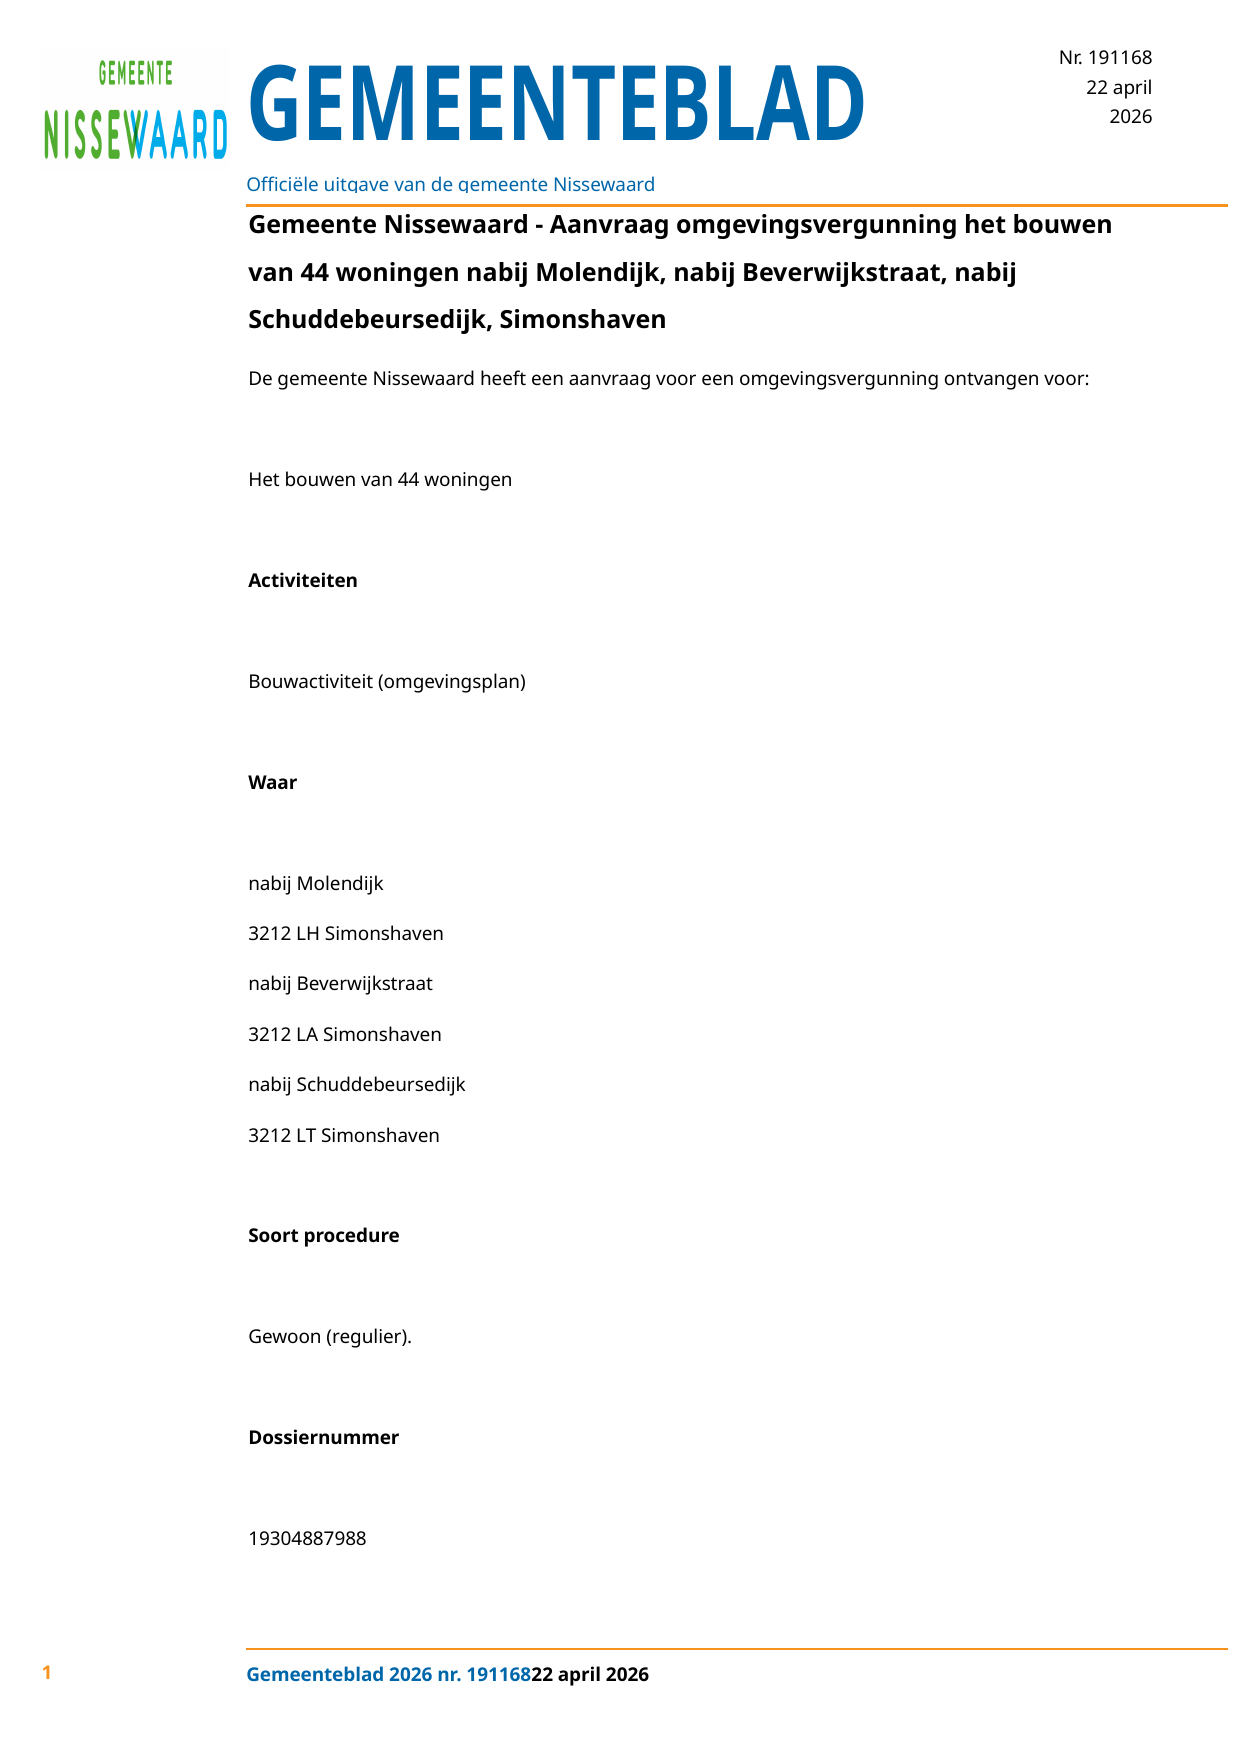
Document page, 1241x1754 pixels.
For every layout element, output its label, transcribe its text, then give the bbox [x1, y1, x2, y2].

text Gewoon (regulier). [248, 1323, 1152, 1349]
text nabij Molendijk [248, 870, 1152, 895]
text nabij Beverwijkstraat [248, 971, 1152, 996]
text 3212 LH Simonshaven [248, 920, 1152, 946]
text Bouwactiviteit (omgevingsplan) [248, 668, 1152, 694]
text Soort procedure [248, 1223, 1152, 1248]
text 3212 LT Simonshaven [248, 1122, 1152, 1147]
text Gemeente Nissewaard - Aanvraag omgevingsvergunning het bouwen van 44 woningen nabij Molendijk, nabij Beverwijkstraat, nabij Schuddebeursedijk, Simonshaven [248, 207, 1152, 336]
text 19304887988 [248, 1525, 1152, 1551]
text nabij Schuddebeursedijk [248, 1071, 1152, 1097]
text De gemeente Nissewaard heeft een aanvraag voor een omgevingsvergunning ontvangen voor: [248, 366, 1152, 391]
text Dossiernummer [248, 1424, 1152, 1450]
picture [41, 47, 231, 172]
text Waar [248, 769, 1152, 794]
text Het bouwen van 44 woningen [248, 466, 1152, 492]
text Activiteiten [248, 567, 1152, 593]
text 3212 LA Simonshaven [248, 1021, 1152, 1047]
